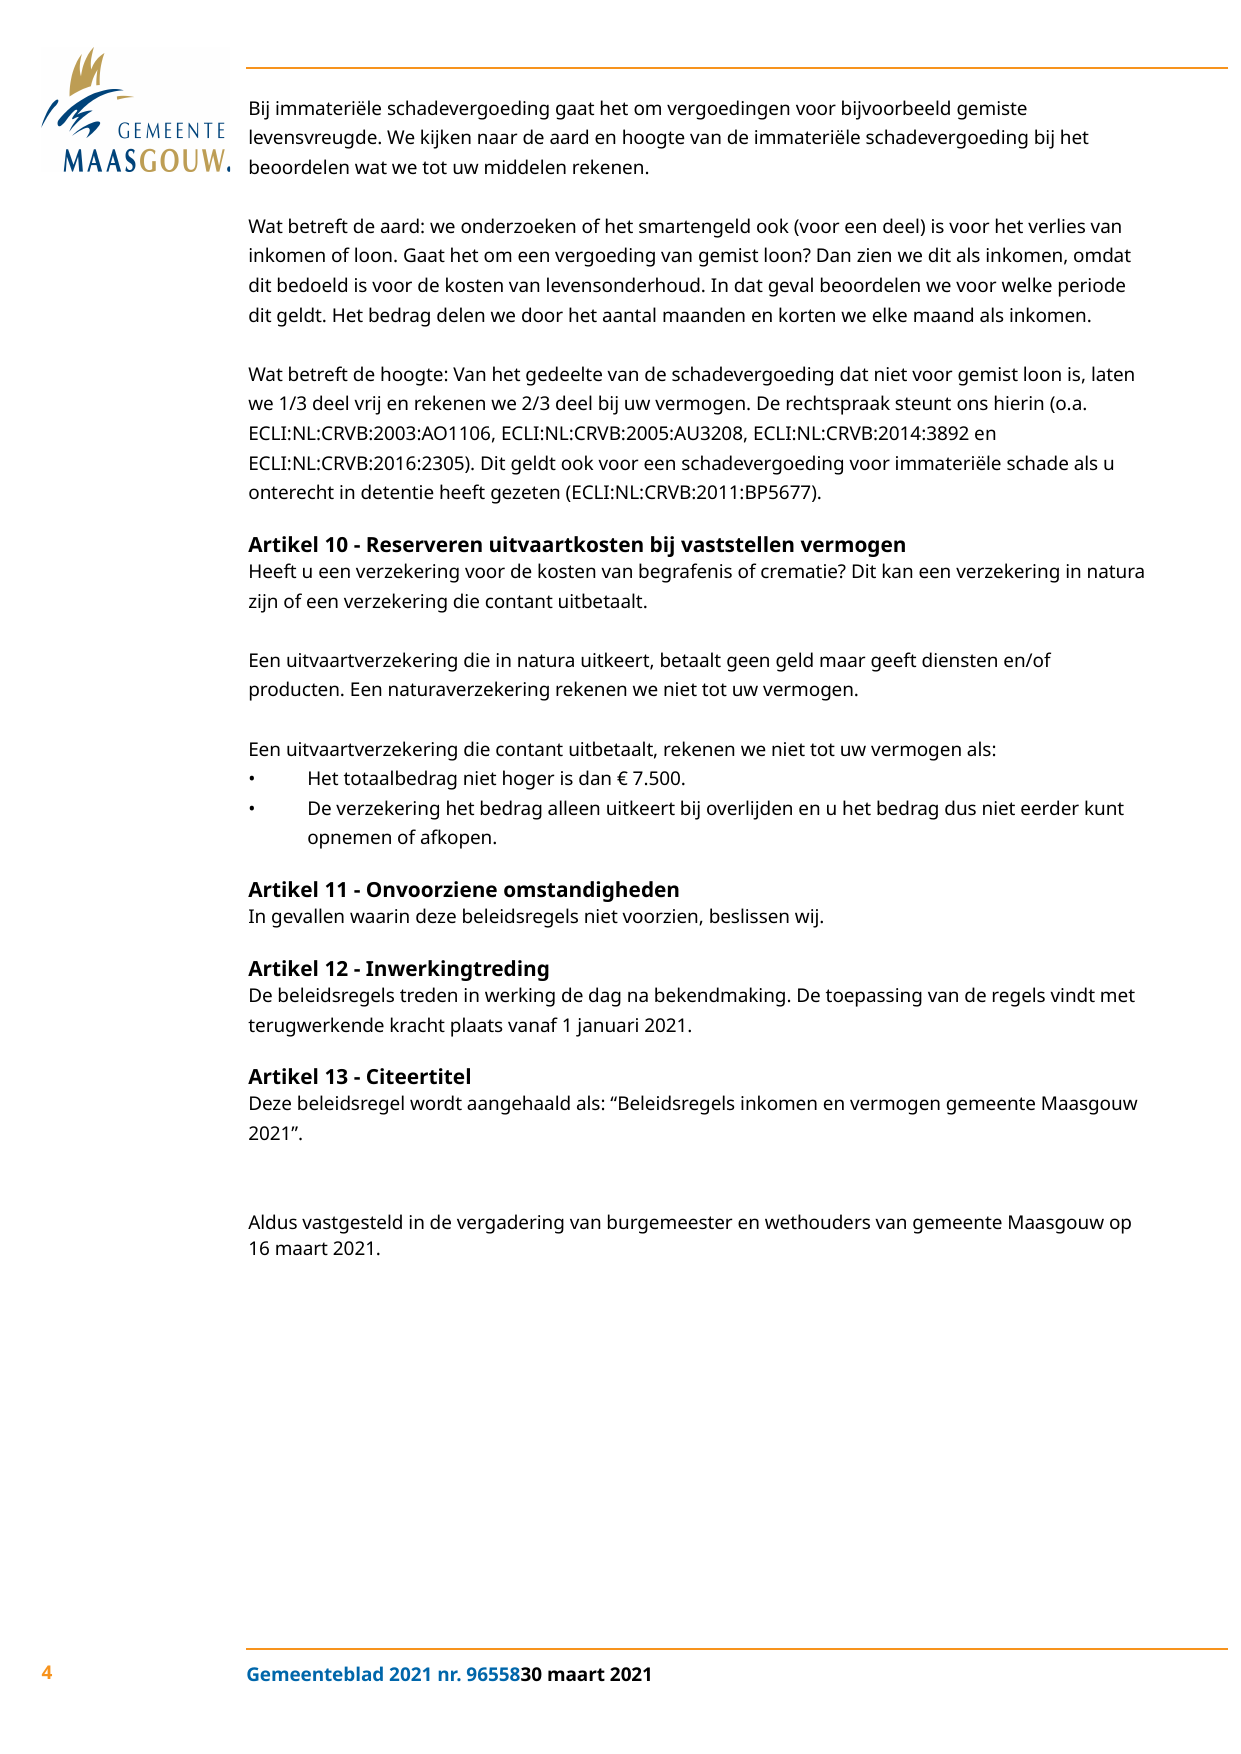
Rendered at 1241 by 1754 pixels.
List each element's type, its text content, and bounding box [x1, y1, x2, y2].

list Het totaalbedrag niet hoger is dan € 7.500. [248, 765, 1152, 791]
text Deze beleidsregel wordt aangehaald als: “Beleidsregels inkomen en vermogen gemeente Maasgouw 2021”. [248, 1091, 1152, 1146]
text Artikel 11 - Onvoorziene omstandigheden [248, 875, 1152, 903]
text In gevallen waarin deze beleidsregels niet voorzien, beslissen wij. [248, 903, 1152, 929]
text Artikel 13 - Citeertitel [248, 1062, 1152, 1091]
picture [41, 47, 231, 172]
text De beleidsregels treden in werking de dag na bekendmaking. De toepassing van de regels vindt met terugwerkende kracht plaats vanaf 1 januari 2021. [248, 982, 1152, 1037]
list De verzekering het bedrag alleen uitkeert bij overlijden en u het bedrag dus niet eerder kunt opnemen of afkopen. [248, 795, 1152, 850]
text Bij immateriële schadevergoeding gaat het om vergoedingen voor bijvoorbeeld gemiste levensvreugde. We kijken naar de aard en hoogte van de immateriële schadevergoeding bij het beoordelen wat we tot uw middelen rekenen. [248, 95, 1152, 180]
text Aldus vastgesteld in de vergadering van burgemeester en wethouders van gemeente Maasgouw op 16 maart 2021. [248, 1209, 1152, 1260]
text Artikel 10 - Reserveren uitvaartkosten bij vaststellen vermogen [248, 530, 1152, 558]
text Artikel 12 - Inwerkingtreding [248, 954, 1152, 982]
text Wat betreft de hoogte: Van het gedeelte van de schadevergoeding dat niet voor gemist loon is, laten we 1/3 deel vrij en rekenen we 2/3 deel bij uw vermogen. De rechtspraak steunt ons hierin (o.a. ECLI:NL:CRVB:2003:AO1106, ECLI:NL:CRVB:2005:AU3208, ECLI:NL:CRVB:2014:3892 en ECLI:NL:CRVB:2016:2305). Dit geldt ook voor een schadevergoeding voor immateriële schade als u onterecht in detentie heeft gezeten (ECLI:NL:CRVB:2011:BP5677). [248, 361, 1152, 505]
text Een uitvaartverzekering die in natura uitkeert, betaalt geen geld maar geeft diensten en/of producten. Een naturaverzekering rekenen we niet tot uw vermogen. [248, 647, 1152, 702]
text Een uitvaartverzekering die contant uitbetaalt, rekenen we niet tot uw vermogen als: [248, 736, 1152, 761]
text Wat betreft de aard: we onderzoeken of het smartengeld ook (voor een deel) is voor het verlies van inkomen of loon. Gaat het om een vergoeding van gemist loon? Dan zien we dit als inkomen, omdat dit bedoeld is voor de kosten van levensonderhoud. In dat geval beoordelen we voor welke periode dit geldt. Het bedrag delen we door het aantal maanden en korten we elke maand als inkomen. [248, 213, 1152, 328]
text Heeft u een verzekering voor de kosten van begrafenis of crematie? Dit kan een verzekering in natura zijn of een verzekering die contant uitbetaalt. [248, 558, 1152, 613]
